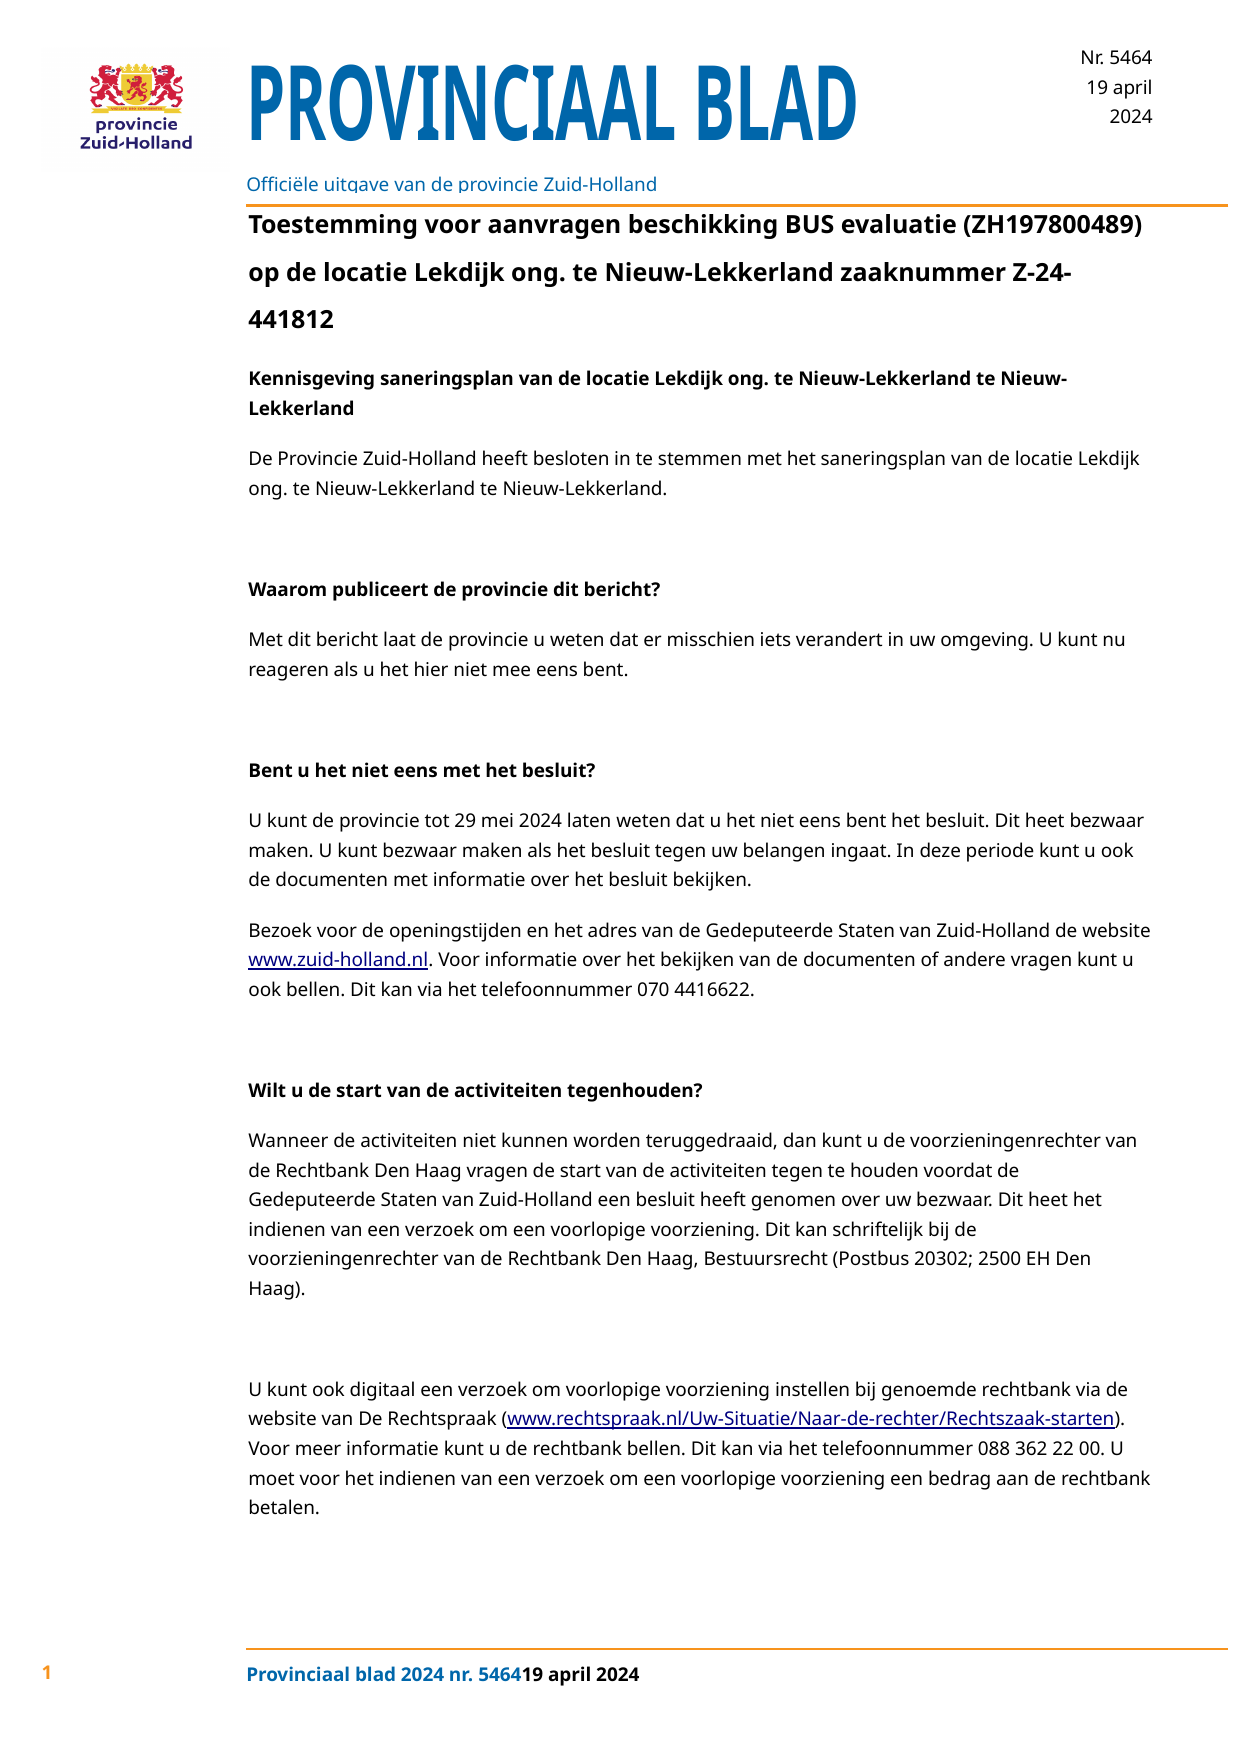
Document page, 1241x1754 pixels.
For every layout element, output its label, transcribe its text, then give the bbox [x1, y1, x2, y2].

text Kennisgeving saneringsplan van de locatie Lekdijk ong. te Nieuw-Lekkerland te Nieuw-Lekkerland [248, 366, 1152, 421]
text Bent u het niet eens met het besluit? [248, 757, 1152, 782]
text Bezoek voor de openingstijden en het adres van de Gedeputeerde Staten van Zuid-Holland de website www.zuid-holland.nl. Voor informatie over het bekijken van de documenten of andere vragen kunt u ook bellen. Dit kan via het telefoonnummer 070 4416622. [248, 917, 1152, 1002]
text De Provincie Zuid-Holland heeft besloten in te stemmen met het saneringsplan van de locatie Lekdijk ong. te Nieuw-Lekkerland te Nieuw-Lekkerland. [248, 446, 1152, 501]
text Wilt u de start van de activiteiten tegenhouden? [248, 1077, 1152, 1102]
text U kunt de provincie tot 29 mei 2024 laten weten dat u het niet eens bent het besluit. Dit heet bezwaar maken. U kunt bezwaar maken als het besluit tegen uw belangen ingaat. In deze periode kunt u ook de documenten met informatie over het besluit bekijken. [248, 807, 1152, 892]
text U kunt ook digitaal een verzoek om voorlopige voorziening instellen bij genoemde rechtbank via de website van De Rechtspraak (www.rechtspraak.nl/Uw-Situatie/Naar-de-rechter/Rechtszaak-starten). Voor meer informatie kunt u de rechtbank bellen. Dit kan via het telefoonnummer 088 362 22 00. U moet voor het indienen van een verzoek om een voorlopige voorziening een bedrag aan de rechtbank betalen. [248, 1376, 1152, 1520]
text Wanneer de activiteiten niet kunnen worden teruggedraaid, dan kunt u de voorzieningenrechter van de Rechtbank Den Haag vragen de start van de activiteiten tegen te houden voordat de Gedeputeerde Staten van Zuid-Holland een besluit heeft genomen over uw bezwaar. Dit heet het indienen van een verzoek om een voorlopige voorziening. Dit kan schriftelijk bij de voorzieningenrechter van de Rechtbank Den Haag, Bestuursrecht (Postbus 20302; 2500 EH Den Haag). [248, 1127, 1152, 1301]
picture [41, 47, 231, 172]
text Toestemming voor aanvragen beschikking BUS evaluatie (ZH197800489) op de locatie Lekdijk ong. te Nieuw-Lekkerland zaaknummer Z-24-441812 [248, 207, 1152, 336]
text Met dit bericht laat de provincie u weten dat er misschien iets verandert in uw omgeving. U kunt nu reageren als u het hier niet mee eens bent. [248, 626, 1152, 682]
text Waarom publiceert de provincie dit bericht? [248, 576, 1152, 602]
